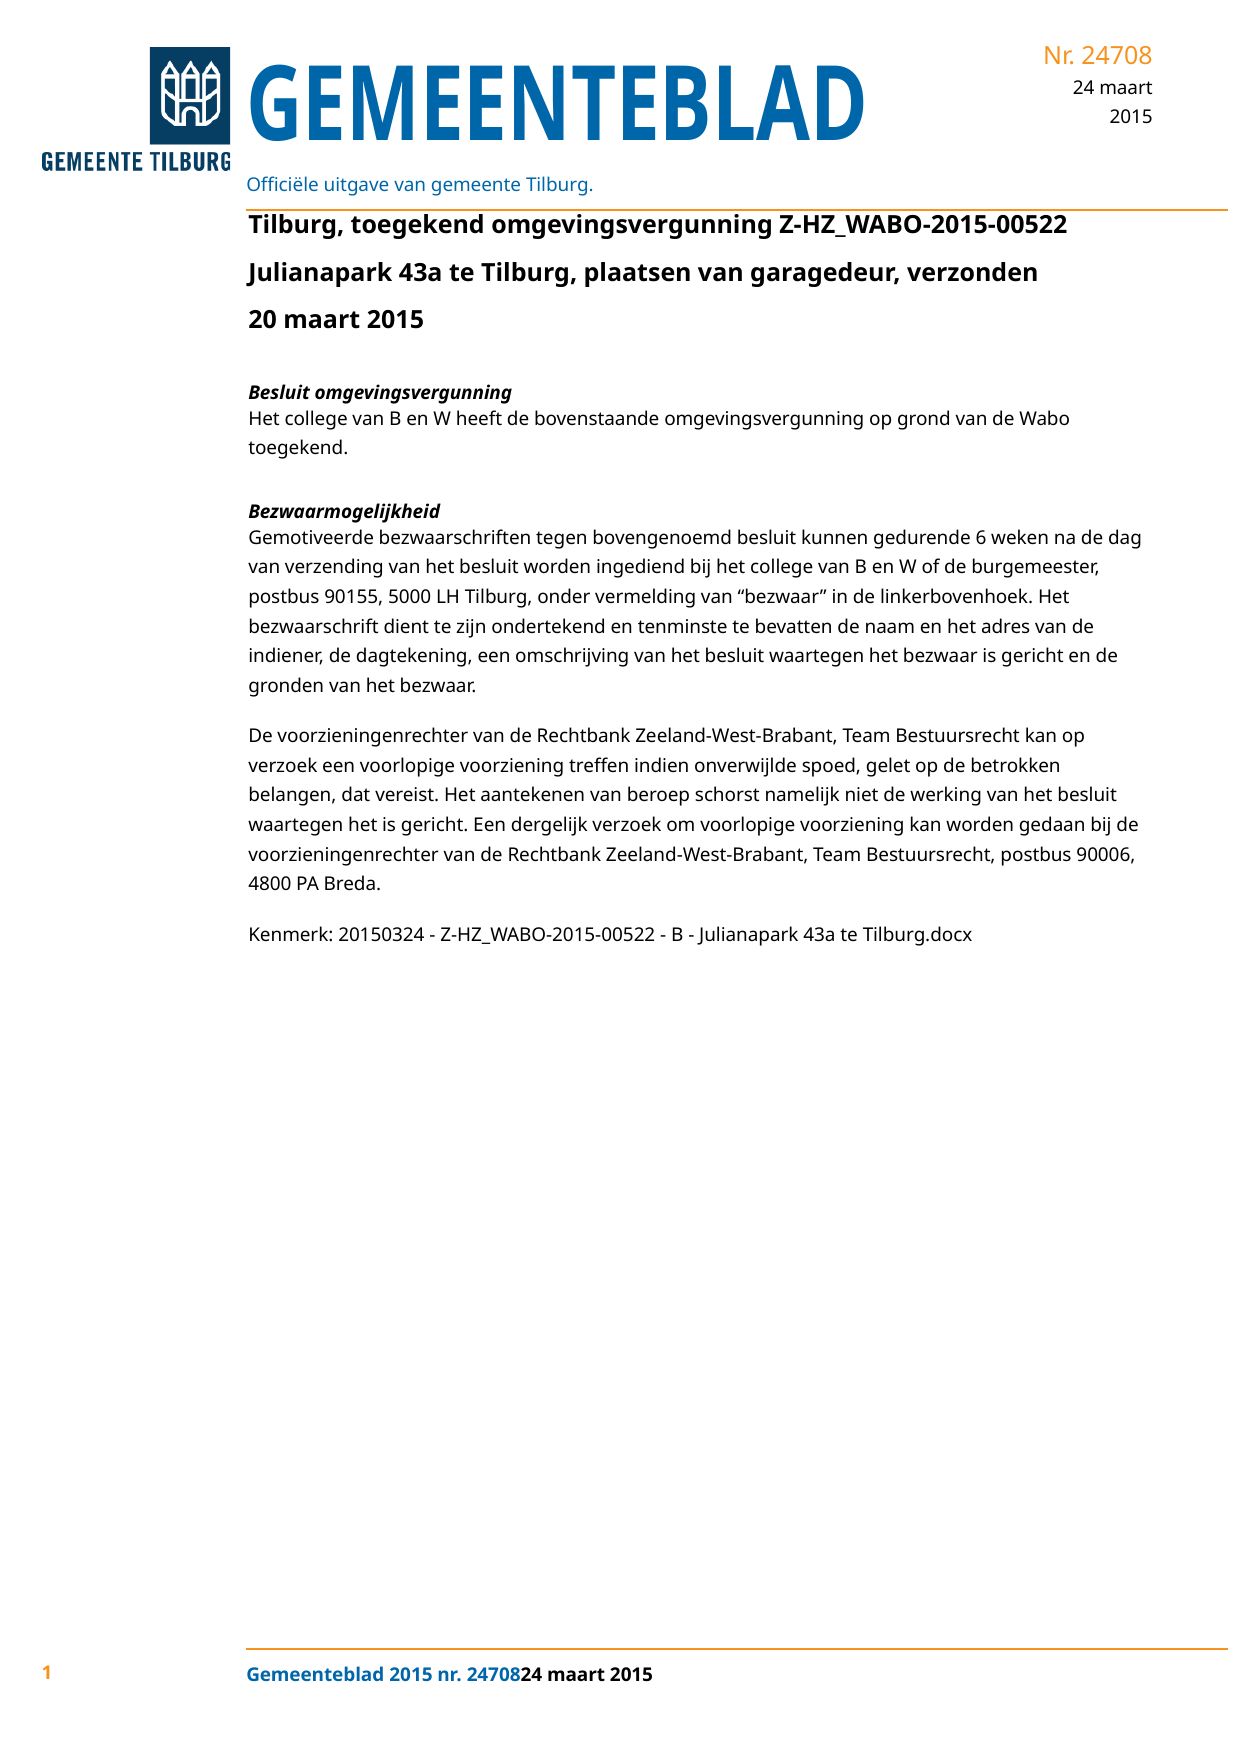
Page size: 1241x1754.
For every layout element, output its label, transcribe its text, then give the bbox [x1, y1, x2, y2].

text Tilburg, toegekend omgevingsvergunning Z-HZ_WABO-2015-00522 Julianapark 43a te Tilburg, plaatsen van garagedeur, verzonden 20 maart 2015 [248, 211, 1152, 336]
text Kenmerk: 20150324 - Z-HZ_WABO-2015-00522 - B - Julianapark 43a te Tilburg.docx [248, 921, 1152, 946]
text Besluit omgevingsvergunning [248, 379, 1152, 405]
picture [41, 47, 231, 172]
text Het college van B en W heeft de bovenstaande omgevingsvergunning op grond van de Wabo toegekend. [248, 405, 1152, 460]
text De voorzieningenrechter van de Rechtbank Zeeland-West-Brabant, Team Bestuursrecht kan op verzoek een voorlopige voorziening treffen indien onverwijlde spoed, gelet op de betrokken belangen, dat vereist. Het aantekenen van beroep schorst namelijk niet de werking van het besluit waartegen het is gericht. Een dergelijk verzoek om voorlopige voorziening kan worden gedaan bij de voorzieningenrechter van de Rechtbank Zeeland-West-Brabant, Team Bestuursrecht, postbus 90006, 4800 PA Breda. [248, 722, 1152, 896]
text Bezwaarmogelijkheid [248, 498, 1152, 524]
text Gemotiveerde bezwaarschriften tegen bovengenoemd besluit kunnen gedurende 6 weken na de dag van verzending van het besluit worden ingediend bij het college van B en W of de burgemeester, postbus 90155, 5000 LH Tilburg, onder vermelding van “bezwaar” in de linkerbovenhoek. Het bezwaarschrift dient te zijn ondertekend en tenminste te bevatten de naam en het adres van de indiener, de dagtekening, een omschrijving van het besluit waartegen het bezwaar is gericht en de gronden van het bezwaar. [248, 524, 1152, 698]
